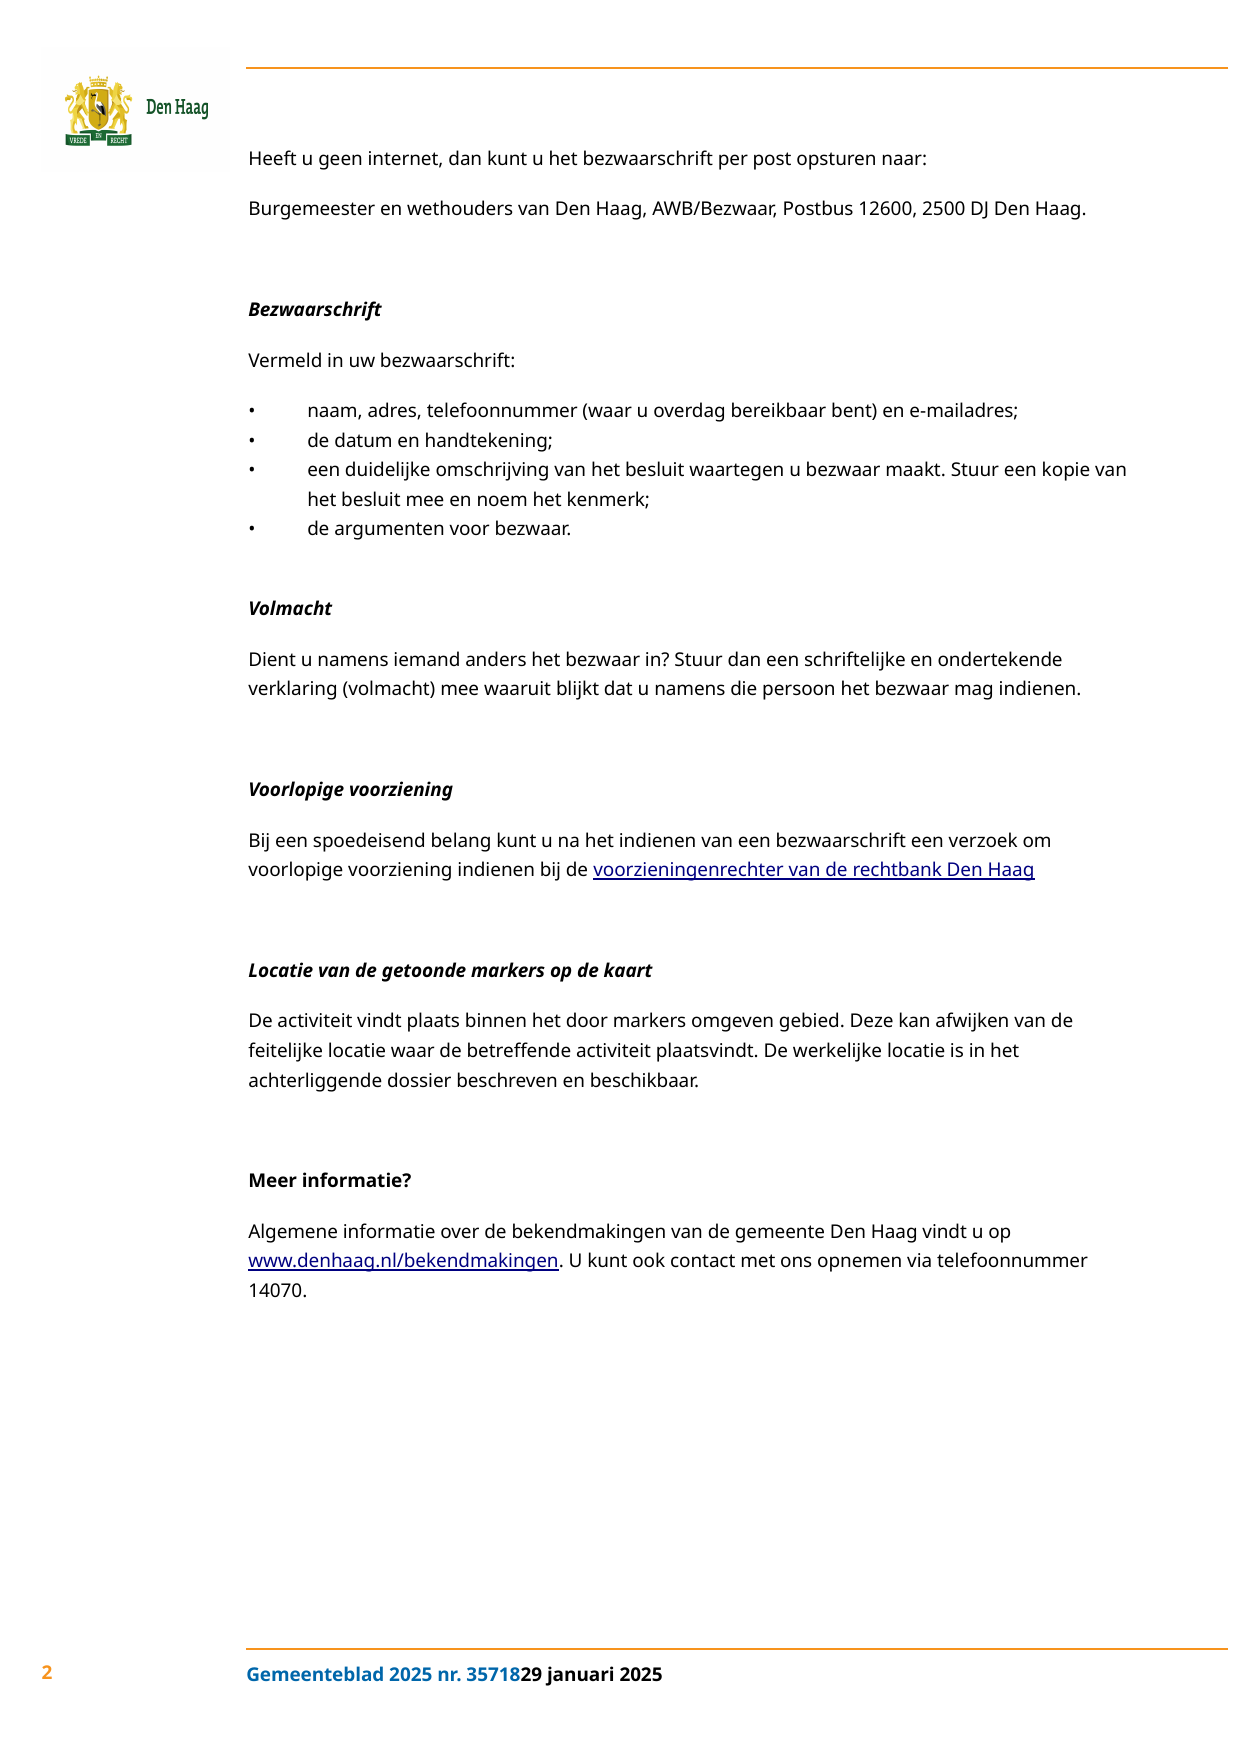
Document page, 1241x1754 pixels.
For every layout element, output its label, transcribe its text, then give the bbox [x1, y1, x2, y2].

text Dient u namens iemand anders het bezwaar in? Stuur dan een schriftelijke en ondertekende verklaring (volmacht) mee waaruit blijkt dat u namens die persoon het bezwaar mag indienen. [248, 646, 1152, 701]
text Heeft u geen internet, dan kunt u het bezwaarschrift per post opsturen naar: [248, 145, 1152, 171]
text De activiteit vindt plaats binnen het door markers omgeven gebied. Deze kan afwijken van de feitelijke locatie waar de betreffende activiteit plaatsvindt. De werkelijke locatie is in het achterliggende dossier beschreven en beschikbaar. [248, 1008, 1152, 1093]
text Volmacht [248, 596, 1152, 621]
text Burgemeester en wethouders van Den Haag, AWB/Bezwaar, Postbus 12600, 2500 DJ Den Haag. [248, 196, 1152, 221]
text Vermeld in uw bezwaarschrift: [248, 347, 1152, 373]
picture [41, 47, 231, 172]
text Voorlopige voorziening [248, 776, 1152, 802]
list de datum en handtekening; [248, 427, 1152, 453]
text Bezwaarschrift [248, 296, 1152, 322]
text Meer informatie? [248, 1168, 1152, 1193]
text Bij een spoedeisend belang kunt u na het indienen van een bezwaarschrift een verzoek om voorlopige voorziening indienen bij de voorzieningenrechter van de rechtbank Den Haag [248, 827, 1152, 882]
text Algemene informatie over de bekendmakingen van de gemeente Den Haag vindt u op www.denhaag.nl/bekendmakingen. U kunt ook contact met ons opnemen via telefoonnummer 14070. [248, 1218, 1152, 1303]
list de argumenten voor bezwaar. [248, 516, 1152, 541]
list naam, adres, telefoonnummer (waar u overdag bereikbaar bent) en e-mailadres; [248, 397, 1152, 423]
list een duidelijke omschrijving van het besluit waartegen u bezwaar maakt. Stuur een kopie van het besluit mee en noem het kenmerk; [248, 456, 1152, 512]
text Locatie van de getoonde markers op de kaart [248, 957, 1152, 983]
